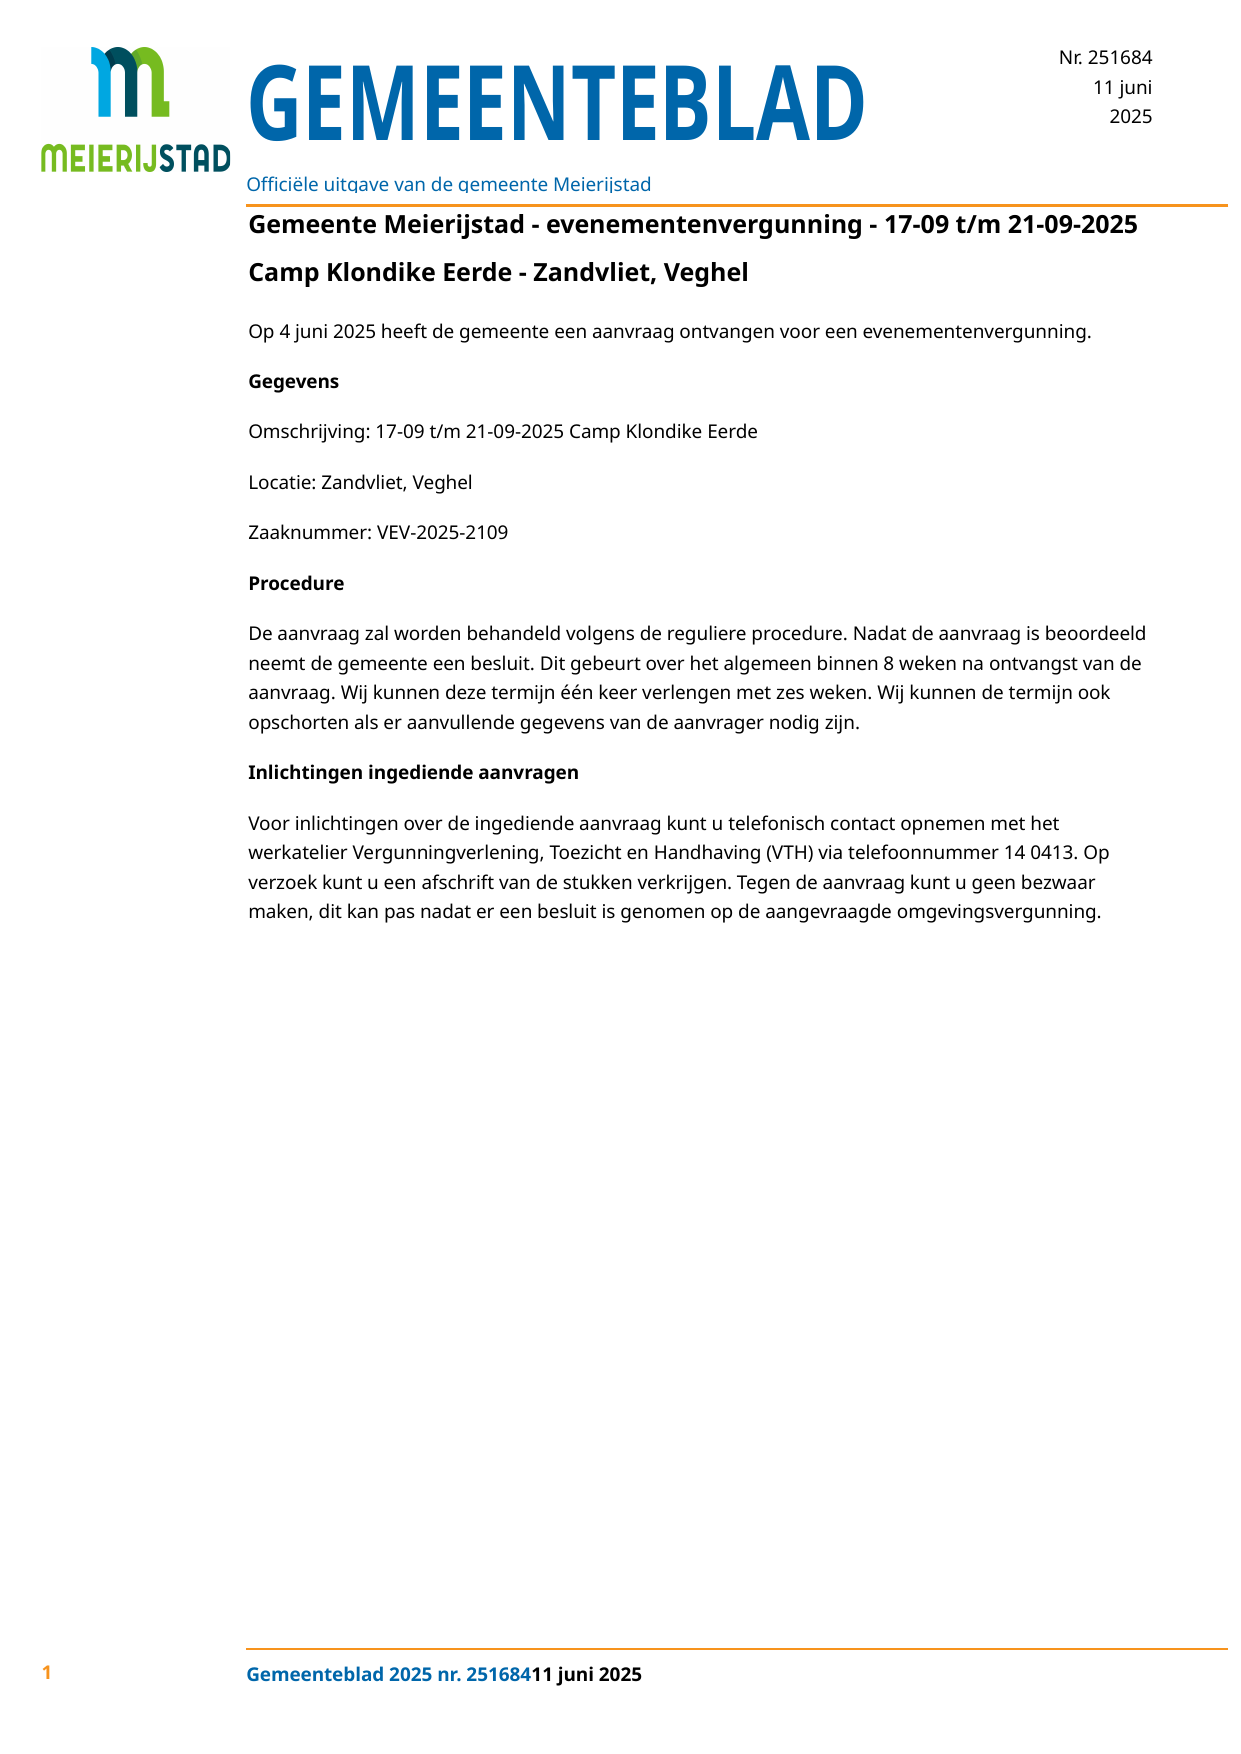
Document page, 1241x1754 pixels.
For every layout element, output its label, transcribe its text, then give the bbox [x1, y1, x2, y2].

picture [41, 47, 231, 172]
text Gegevens [248, 368, 1152, 394]
text De aanvraag zal worden behandeld volgens de reguliere procedure. Nadat de aanvraag is beoordeeld neemt de gemeente een besluit. Dit gebeurt over het algemeen binnen 8 weken na ontvangst van de aanvraag. Wij kunnen deze termijn één keer verlengen met zes weken. Wij kunnen de termijn ook opschorten als er aanvullende gegevens van de aanvrager nodig zijn. [248, 620, 1152, 735]
text Gemeente Meierijstad - evenementenvergunning - 17-09 t/m 21-09-2025 Camp Klondike Eerde - Zandvliet, Veghel [248, 207, 1152, 288]
text Omschrijving: 17-09 t/m 21-09-2025 Camp Klondike Eerde [248, 419, 1152, 444]
text Inlichtingen ingediende aanvragen [248, 759, 1152, 785]
text Voor inlichtingen over de ingediende aanvraag kunt u telefonisch contact opnemen met het werkatelier Vergunningverlening, Toezicht en Handhaving (VTH) via telefoonnummer 14 0413. Op verzoek kunt u een afschrift van de stukken verkrijgen. Tegen de aanvraag kunt u geen bezwaar maken, dit kan pas nadat er een besluit is genomen op de aangevraagde omgevingsvergunning. [248, 810, 1152, 924]
text Procedure [248, 570, 1152, 596]
text Op 4 juni 2025 heeft de gemeente een aanvraag ontvangen voor een evenementenvergunning. [248, 318, 1152, 344]
text Zaaknummer: VEV-2025-2109 [248, 519, 1152, 545]
text Locatie: Zandvliet, Veghel [248, 469, 1152, 495]
